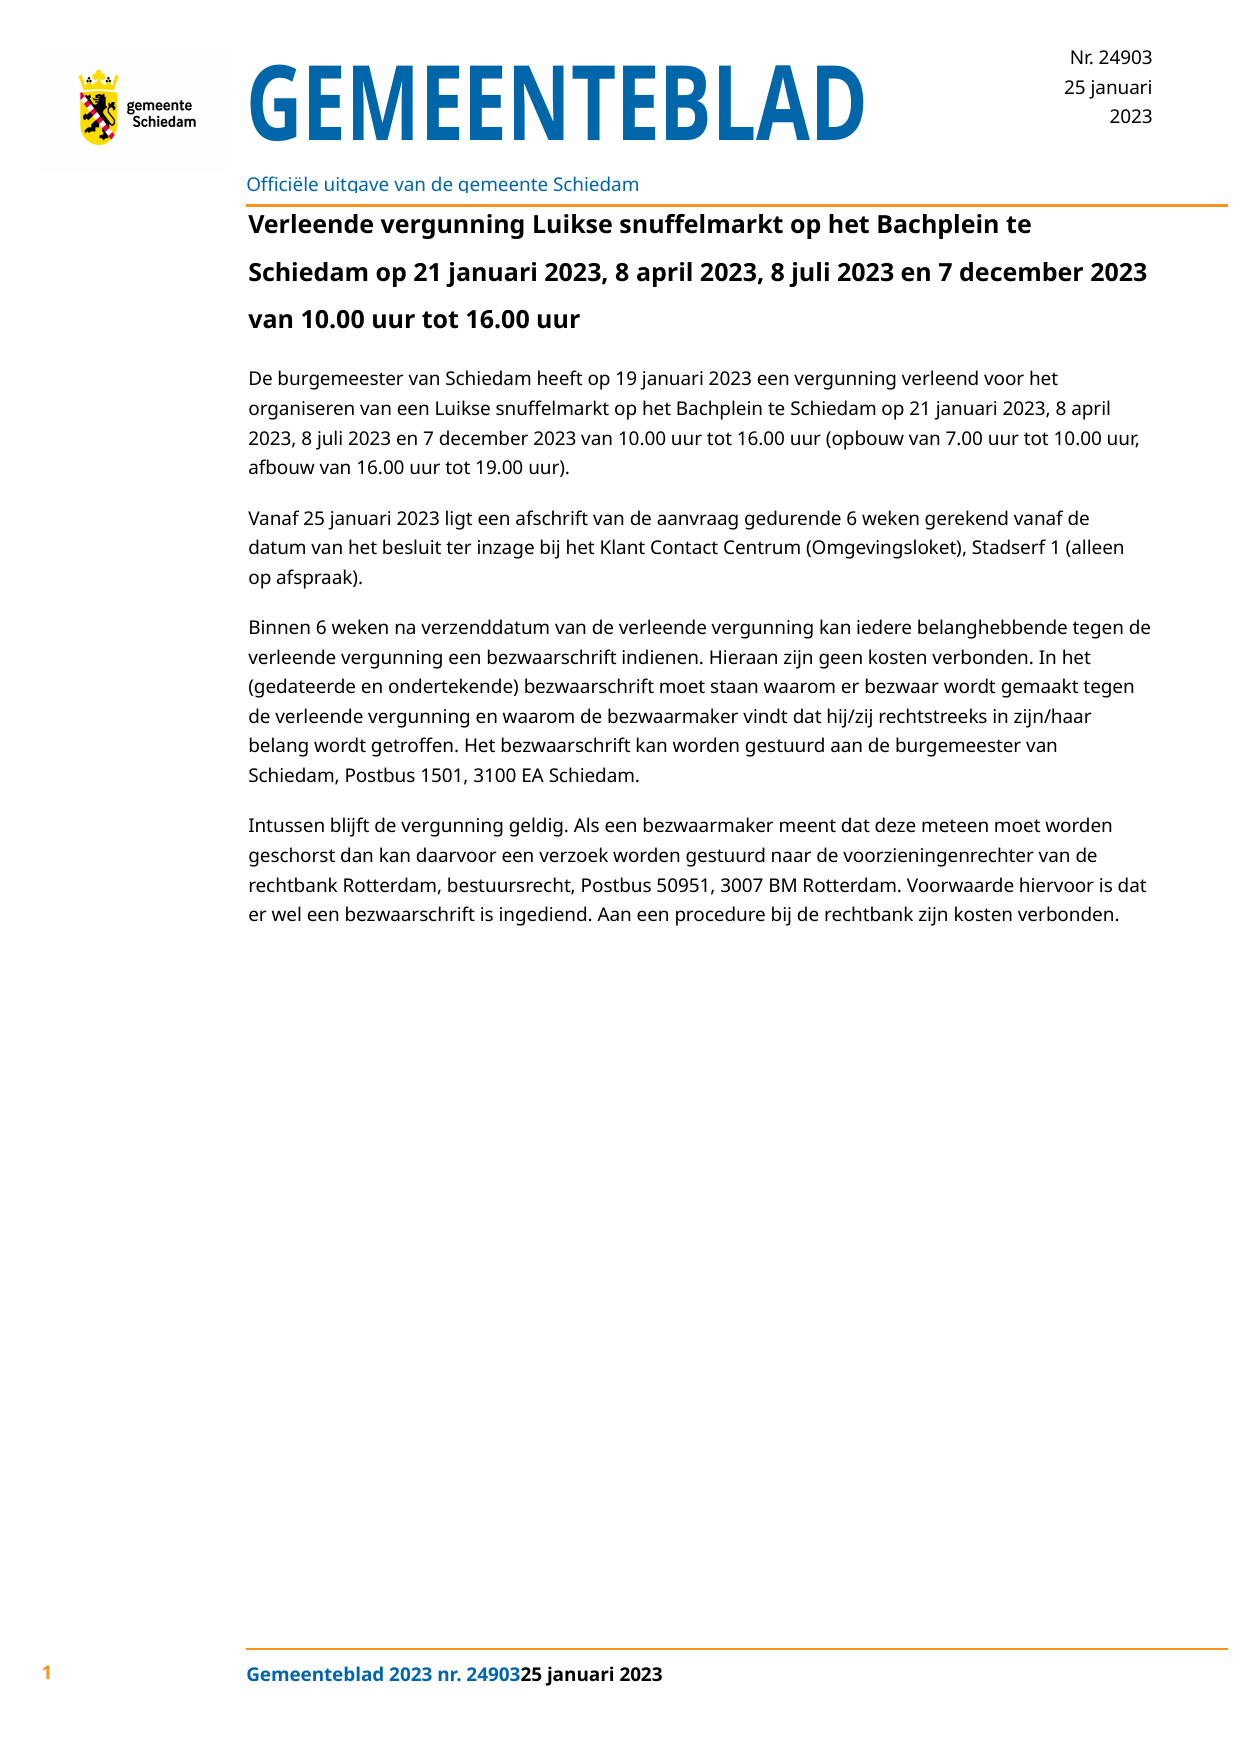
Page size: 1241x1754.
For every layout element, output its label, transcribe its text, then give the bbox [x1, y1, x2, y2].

text De burgemeester van Schiedam heeft op 19 januari 2023 een vergunning verleend voor het organiseren van een Luikse snuffelmarkt op het Bachplein te Schiedam op 21 januari 2023, 8 april 2023, 8 juli 2023 en 7 december 2023 van 10.00 uur tot 16.00 uur (opbouw van 7.00 uur tot 10.00 uur, afbouw van 16.00 uur tot 19.00 uur). [248, 366, 1152, 480]
picture [41, 47, 231, 172]
text Binnen 6 weken na verzenddatum van de verleende vergunning kan iedere belanghebbende tegen de verleende vergunning een bezwaarschrift indienen. Hieraan zijn geen kosten verbonden. In het (gedateerde en ondertekende) bezwaarschrift moet staan waarom er bezwaar wordt gemaakt tegen de verleende vergunning en waarom de bezwaarmaker vindt dat hij/zij rechtstreeks in zijn/haar belang wordt getroffen. Het bezwaarschrift kan worden gestuurd aan de burgemeester van Schiedam, Postbus 1501, 3100 EA Schiedam. [248, 614, 1152, 788]
text Vanaf 25 januari 2023 ligt een afschrift van de aanvraag gedurende 6 weken gerekend vanaf de datum van het besluit ter inzage bij het Klant Contact Centrum (Omgevingsloket), Stadserf 1 (alleen op afspraak). [248, 505, 1152, 589]
text Verleende vergunning Luikse snuffelmarkt op het Bachplein te Schiedam op 21 januari 2023, 8 april 2023, 8 juli 2023 en 7 december 2023 van 10.00 uur tot 16.00 uur [248, 207, 1152, 336]
text Intussen blijft de vergunning geldig. Als een bezwaarmaker meent dat deze meteen moet worden geschorst dan kan daarvoor een verzoek worden gestuurd naar de voorzieningenrechter van de rechtbank Rotterdam, bestuursrecht, Postbus 50951, 3007 BM Rotterdam. Voorwaarde hiervoor is dat er wel een bezwaarschrift is ingediend. Aan een procedure bij de rechtbank zijn kosten verbonden. [248, 813, 1152, 927]
